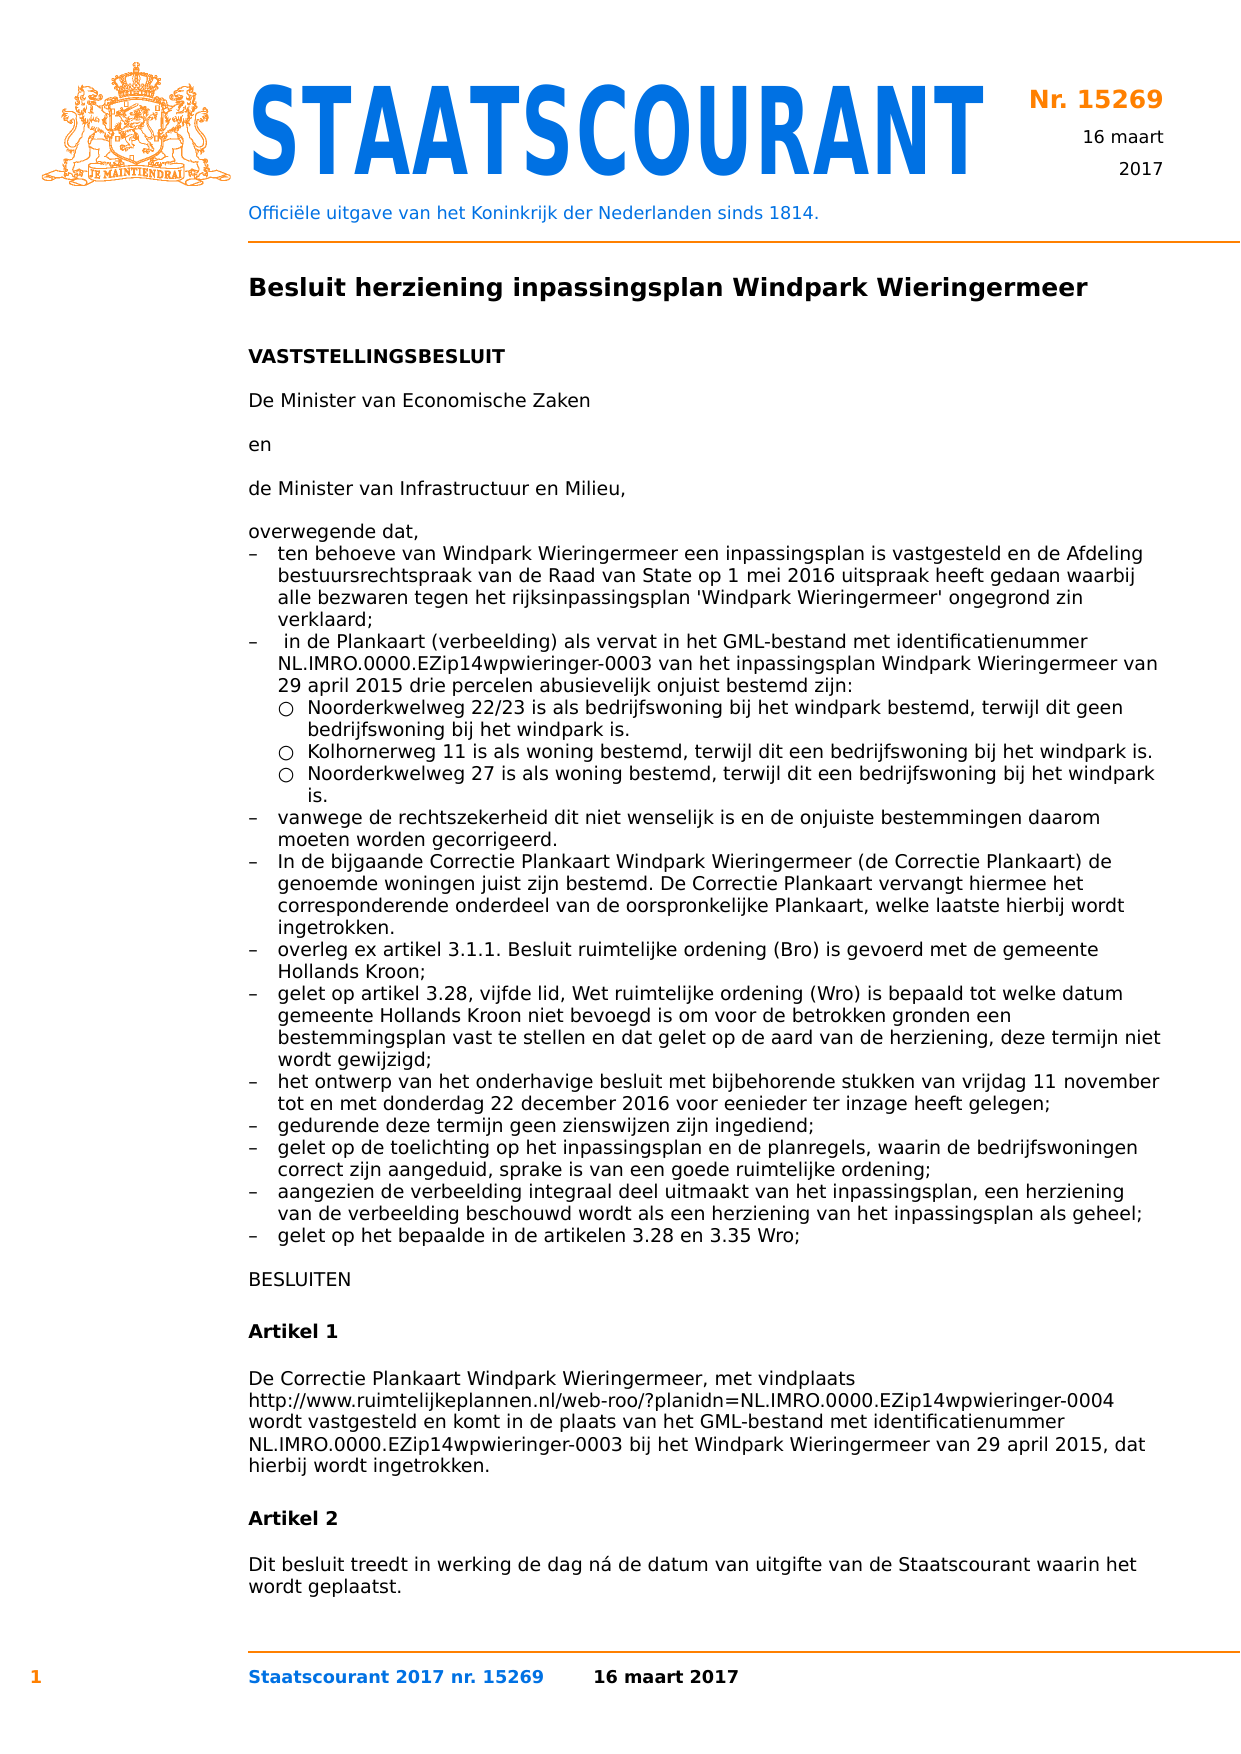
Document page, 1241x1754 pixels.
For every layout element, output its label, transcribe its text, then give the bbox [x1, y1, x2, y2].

subtitle Artikel 1 [248, 1321, 1163, 1342]
table_cell 16 maart [998, 121, 1240, 153]
picture [41, 62, 231, 186]
text en [248, 434, 1163, 456]
table_header STAATSCOURANT [248, 62, 998, 203]
text De Minister van Economische Zaken [248, 390, 1163, 412]
text ○ Noorderkwelweg 22/23 is als bedrijfswoning bij het windpark bestemd, terwijl dit geen bedrijfswoning bij het windpark is. [278, 697, 1163, 741]
text wordt vastgesteld en komt in de plaats van het GML-bestand met identificatienummer NL.IMRO.0000.EZip14wpwieringer-0003 bij het Windpark Wieringermeer van 29 april 2015, dat hierbij wordt ingetrokken. [248, 1411, 1163, 1477]
text – gelet op het bepaalde in de artikelen 3.28 en 3.35 Wro; [248, 1225, 1163, 1247]
text – in de Plankaart (verbeelding) als vervat in het GML-bestand met identificatienummer NL.IMRO.0000.EZip14wpwieringer-0003 van het inpassingsplan Windpark Wieringermeer van 29 april 2015 drie percelen abusievelijk onjuist bestemd zijn: [248, 631, 1163, 697]
text – ten behoeve van Windpark Wieringermeer een inpassingsplan is vastgesteld en de Afdeling bestuursrechtspraak van de Raad van State op 1 mei 2016 uitspraak heeft gedaan waarbij alle bezwaren tegen het rijksinpassingsplan 'Windpark Wieringermeer' ongegrond zin verklaard; [248, 543, 1163, 631]
text VASTSTELLINGSBESLUIT [248, 346, 1163, 368]
text – In de bijgaande Correctie Plankaart Windpark Wieringermeer (de Correctie Plankaart) de genoemde woningen juist zijn bestemd. De Correctie Plankaart vervangt hiermee het corresponderende onderdeel van de oorspronkelijke Plankaart, welke laatste hierbij wordt ingetrokken. [248, 851, 1163, 939]
table_cell Officiële uitgave van het Koninkrijk der Nederlanden sinds 1814. [248, 203, 1240, 241]
text Dit besluit treedt in werking de dag ná de datum van uitgifte van de Staatscourant waarin het wordt geplaatst. [248, 1554, 1163, 1598]
text – gelet op de toelichting op het inpassingsplan en de planregels, waarin de bedrijfswoningen correct zijn aangeduid, sprake is van een goede ruimtelijke ordening; [248, 1137, 1163, 1181]
text – overleg ex artikel 3.1.1. Besluit ruimtelijke ordening (Bro) is gevoerd met de gemeente Hollands Kroon; [248, 939, 1163, 983]
table_cell 2017 [998, 153, 1240, 203]
text ○ Kolhornerweg 11 is als woning bestemd, terwijl dit een bedrijfswoning bij het windpark is. [278, 741, 1163, 763]
text – het ontwerp van het onderhavige besluit met bijbehorende stukken van vrijdag 11 november tot en met donderdag 22 december 2016 voor eenieder ter inzage heeft gelegen; [248, 1071, 1163, 1115]
text – gedurende deze termijn geen zienswijzen zijn ingediend; [248, 1115, 1163, 1137]
text http://www.ruimtelijkeplannen.nl/web-roo/?planidn=NL.IMRO.0000.EZip14wpwieringer-0004 [248, 1389, 1163, 1411]
text overwegende dat, [248, 521, 1163, 543]
text BESLUITEN [248, 1268, 1163, 1291]
text – gelet op artikel 3.28, vijfde lid, Wet ruimtelijke ordening (Wro) is bepaald tot welke datum gemeente Hollands Kroon niet bevoegd is om voor de betrokken gronden een bestemmingsplan vast te stellen en dat gelet op de aard van de herziening, deze termijn niet wordt gewijzigd; [248, 983, 1163, 1071]
text – aangezien de verbeelding integraal deel uitmaakt van het inpassingsplan, een herziening van de verbeelding beschouwd wordt als een herziening van het inpassingsplan als geheel; [248, 1181, 1163, 1225]
text – vanwege de rechtszekerheid dit niet wenselijk is en de onjuiste bestemmingen daarom moeten worden gecorrigeerd. [248, 807, 1163, 851]
table_header Nr. 15269 [998, 62, 1240, 121]
subtitle Besluit herziening inpassingsplan Windpark Wieringermeer [248, 273, 1163, 302]
text ○ Noorderkwelweg 27 is als woning bestemd, terwijl dit een bedrijfswoning bij het windpark is. [278, 763, 1163, 807]
text de Minister van Infrastructuur en Milieu, [248, 477, 1163, 499]
table_header [25, 62, 248, 241]
text De Correctie Plankaart Windpark Wieringermeer, met vindplaats [248, 1367, 1163, 1389]
subtitle Artikel 2 [248, 1507, 1163, 1529]
